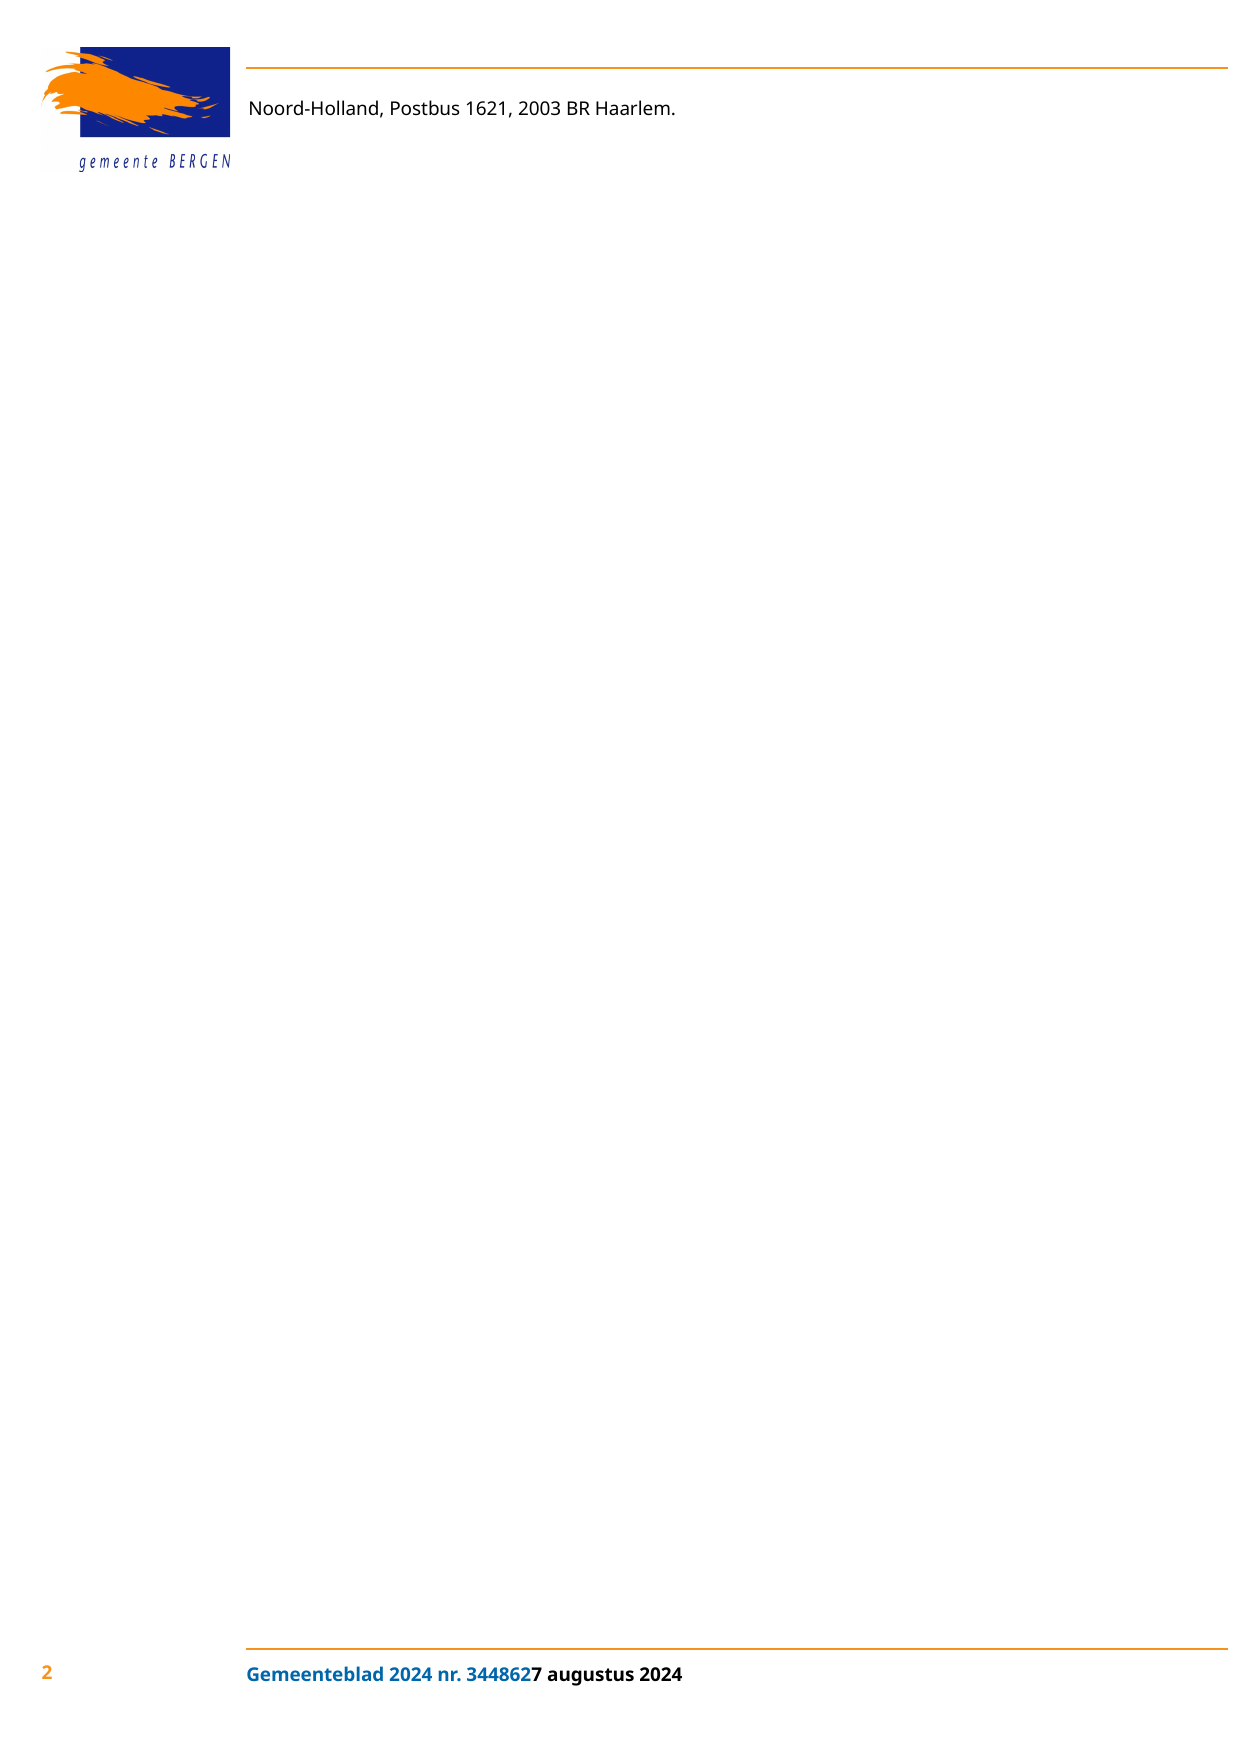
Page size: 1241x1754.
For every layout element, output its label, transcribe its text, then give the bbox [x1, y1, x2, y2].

picture [41, 47, 231, 172]
text Noord-Holland, Postbus 1621, 2003 BR Haarlem. [248, 95, 1152, 121]
